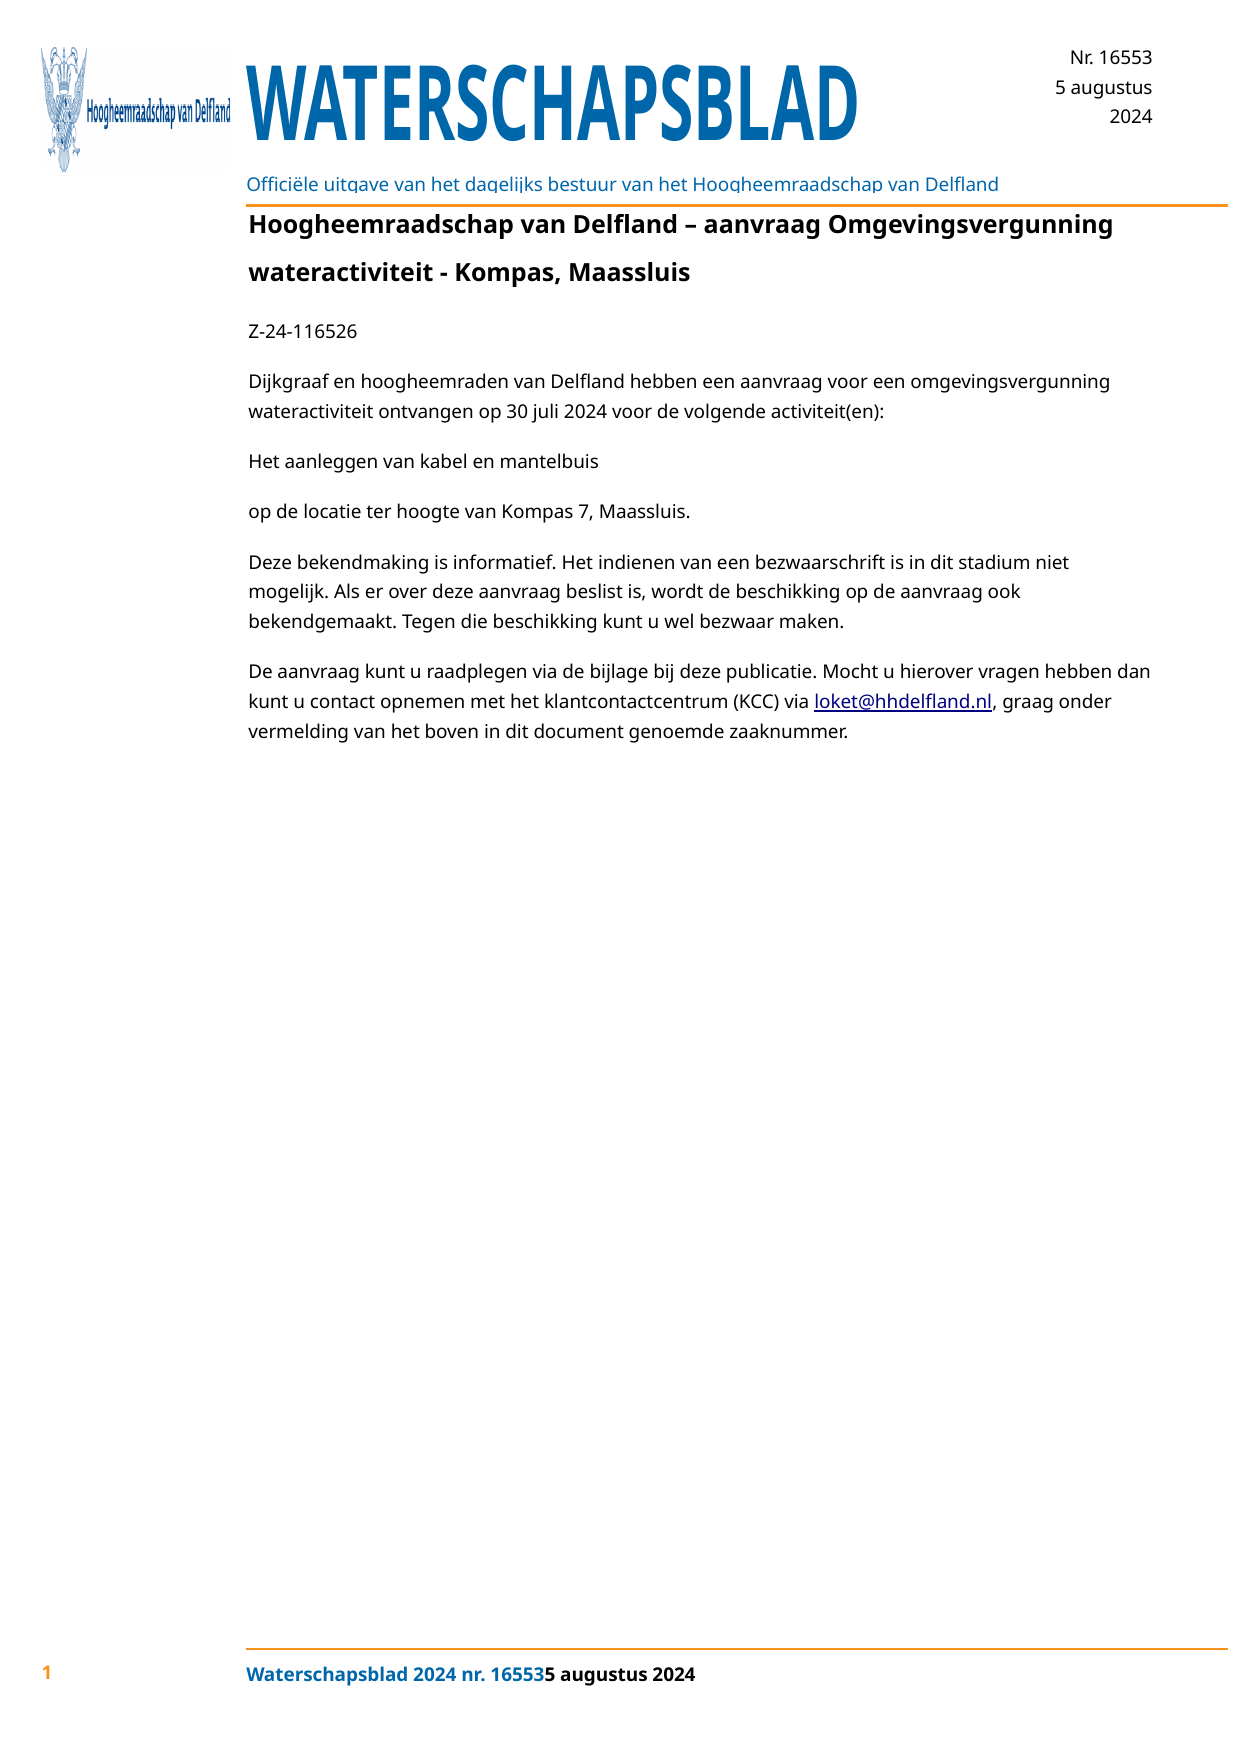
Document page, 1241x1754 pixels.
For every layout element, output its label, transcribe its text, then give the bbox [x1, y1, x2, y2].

text Dijkgraaf en hoogheemraden van Delfland hebben een aanvraag voor een omgevingsvergunning wateractiviteit ontvangen op 30 juli 2024 voor de volgende activiteit(en): [248, 368, 1152, 424]
text op de locatie ter hoogte van Kompas 7, Maassluis. [248, 499, 1152, 524]
text Deze bekendmaking is informatief. Het indienen van een bezwaarschrift is in dit stadium niet mogelijk. Als er over deze aanvraag beslist is, wordt de beschikking op de aanvraag ook bekendgemaakt. Tegen die beschikking kunt u wel bezwaar maken. [248, 549, 1152, 634]
text Hoogheemraadschap van Delfland – aanvraag Omgevingsvergunning wateractiviteit - Kompas, Maassluis [248, 207, 1152, 288]
text De aanvraag kunt u raadplegen via de bijlage bij deze publicatie. Mocht u hierover vragen hebben dan kunt u contact opnemen met het klantcontactcentrum (KCC) via loket@hhdelfland.nl, graag onder vermelding van het boven in dit document genoemde zaaknummer. [248, 659, 1152, 744]
text Z-24-116526 [248, 318, 1152, 344]
picture [41, 47, 231, 172]
text Het aanleggen van kabel en mantelbuis [248, 448, 1152, 474]
